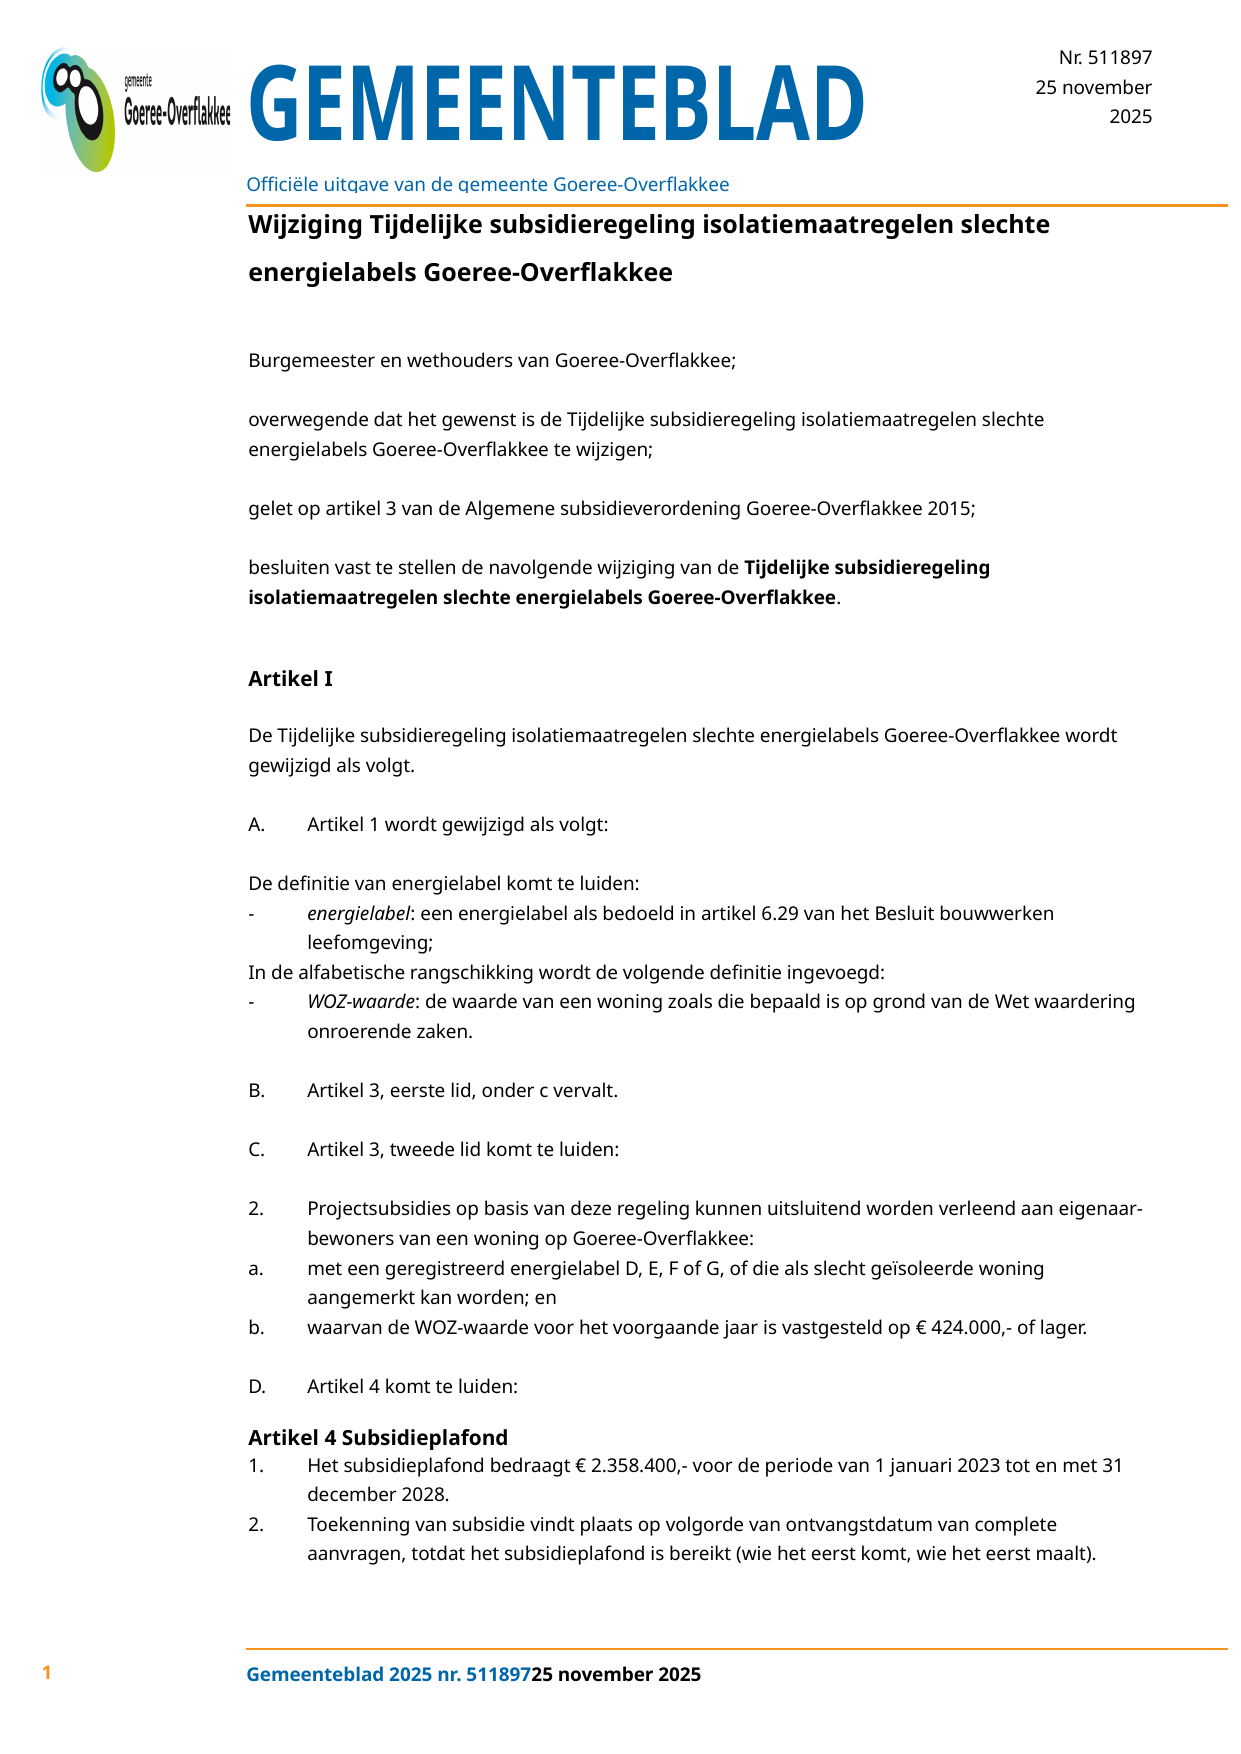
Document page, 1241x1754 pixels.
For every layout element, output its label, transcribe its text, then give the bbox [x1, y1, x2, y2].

text gelet op artikel 3 van de Algemene subsidieverordening Goeree-Overflakkee 2015; [248, 495, 1152, 521]
list energielabel: een energielabel als bedoeld in artikel 6.29 van het Besluit bouwwerken leefomgeving; [248, 900, 1152, 955]
text overwegende dat het gewenst is de Tijdelijke subsidieregeling isolatiemaatregelen slechte energielabels Goeree-Overflakkee te wijzigen; [248, 407, 1152, 462]
text In de alfabetische rangschikking wordt de volgende definitie ingevoegd: [248, 959, 1152, 984]
list Het subsidieplafond bedraagt € 2.358.400,- voor de periode van 1 januari 2023 tot en met 31 december 2028. [248, 1452, 1152, 1507]
list Artikel 3, tweede lid komt te luiden: [248, 1136, 1152, 1162]
list met een geregistreerd energielabel D, E, F of G, of die als slecht geïsoleerde woning aangemerkt kan worden; en [248, 1255, 1152, 1310]
text Artikel 4 Subsidieplafond [248, 1423, 1152, 1452]
text Artikel I [248, 664, 1152, 693]
text De Tijdelijke subsidieregeling isolatiemaatregelen slechte energielabels Goeree-Overflakkee wordt gewijzigd als volgt. [248, 722, 1152, 777]
list Artikel 1 wordt gewijzigd als volgt: [248, 811, 1152, 837]
list Artikel 3, eerste lid, onder c vervalt. [248, 1077, 1152, 1103]
text Wijziging Tijdelijke subsidieregeling isolatiemaatregelen slechte energielabels Goeree-Overflakkee [248, 207, 1152, 288]
text Burgemeester en wethouders van Goeree-Overflakkee; [248, 347, 1152, 373]
list Toekenning van subsidie vindt plaats op volgorde van ontvangstdatum van complete aanvragen, totdat het subsidieplafond is bereikt (wie het eerst komt, wie het eerst maalt). [248, 1511, 1152, 1566]
list waarvan de WOZ-waarde voor het voorgaande jaar is vastgesteld op € 424.000,- of lager. [248, 1314, 1152, 1339]
text De definitie van energielabel komt te luiden: [248, 870, 1152, 896]
text besluiten vast te stellen de navolgende wijziging van de Tijdelijke subsidieregeling isolatiemaatregelen slechte energielabels Goeree-Overflakkee. [248, 554, 1152, 610]
list Artikel 4 komt te luiden: [248, 1373, 1152, 1399]
list WOZ-waarde: de waarde van een woning zoals die bepaald is op grond van de Wet waardering onroerende zaken. [248, 988, 1152, 1044]
picture [41, 47, 231, 172]
list Projectsubsidies op basis van deze regeling kunnen uitsluitend worden verleend aan eigenaar-bewoners van een woning op Goeree-Overflakkee: [248, 1196, 1152, 1251]
